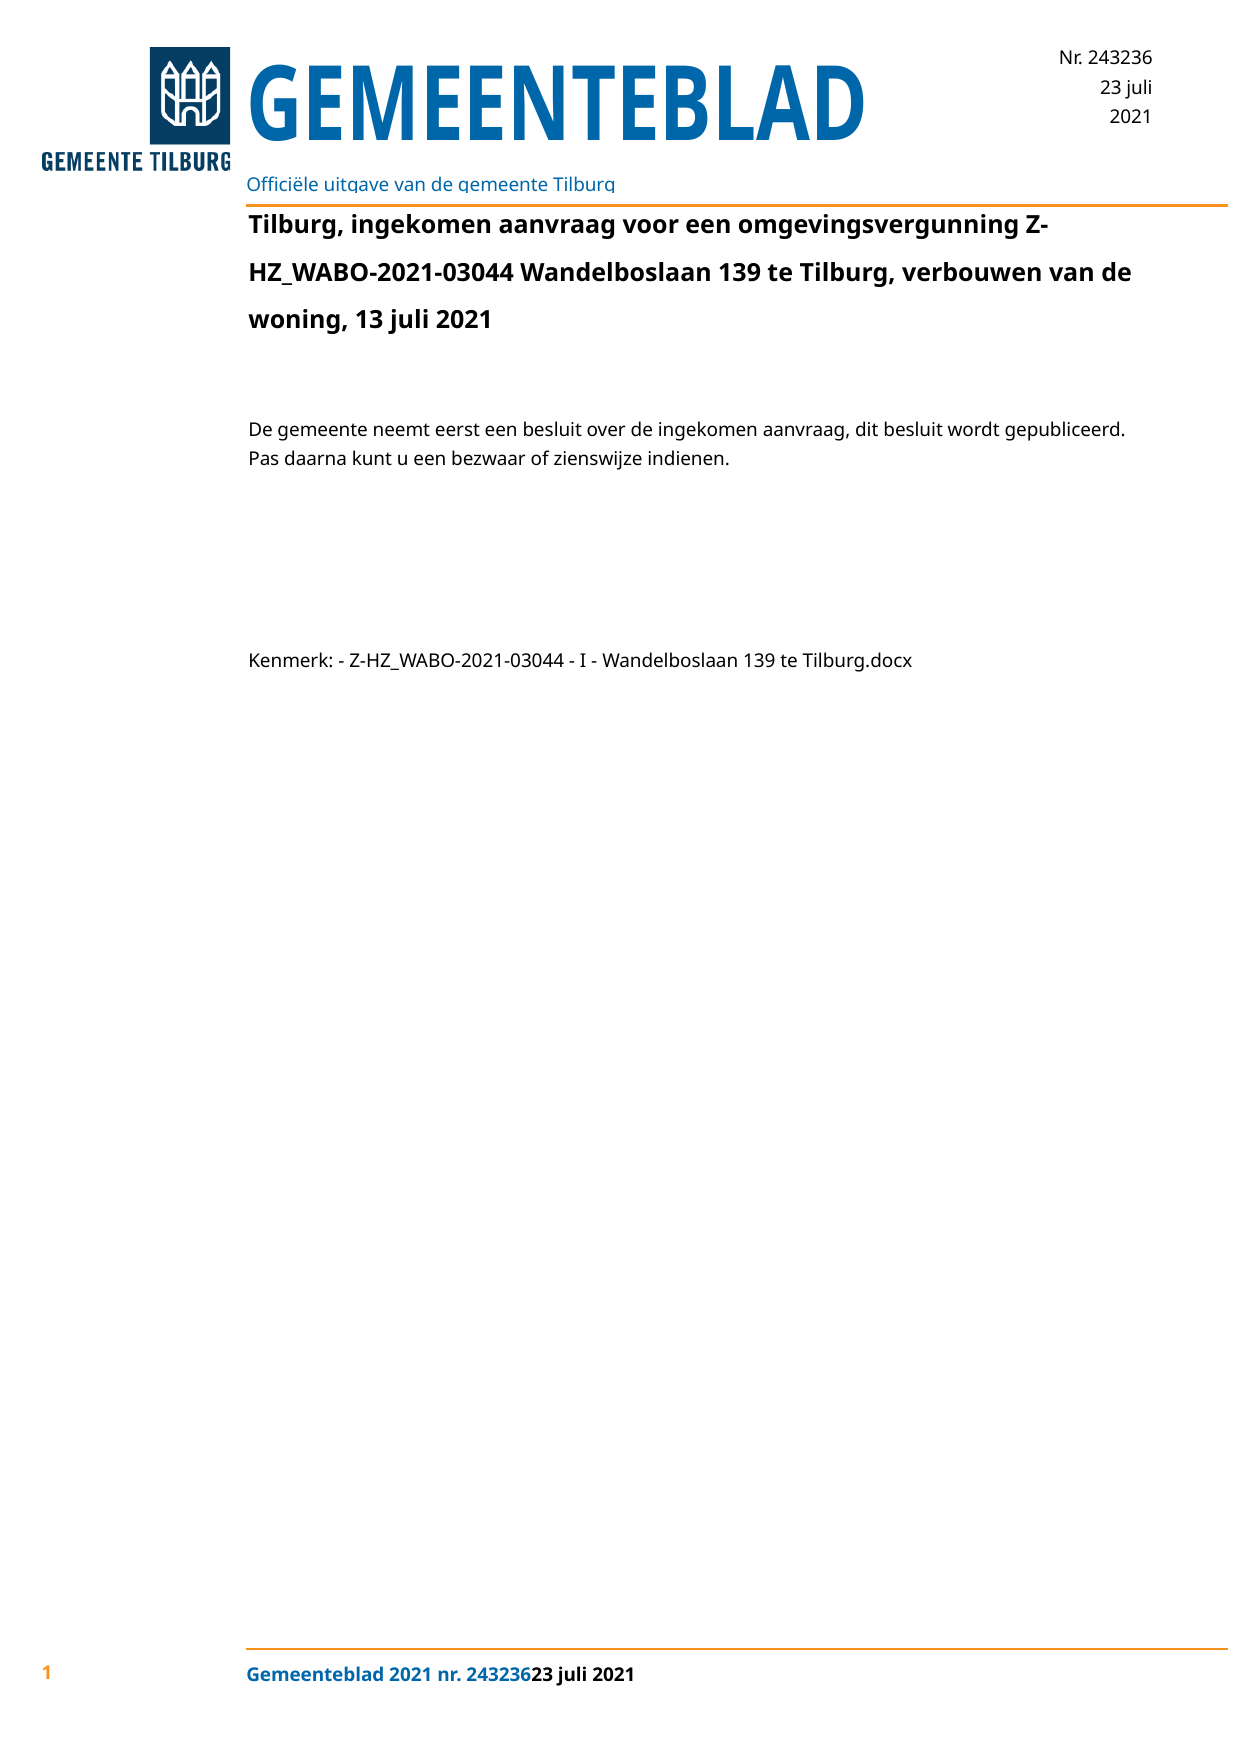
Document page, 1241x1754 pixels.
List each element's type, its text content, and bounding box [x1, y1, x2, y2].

text De gemeente neemt eerst een besluit over de ingekomen aanvraag, dit besluit wordt gepubliceerd. Pas daarna kunt u een bezwaar of zienswijze indienen. [248, 416, 1152, 471]
text Tilburg, ingekomen aanvraag voor een omgevingsvergunning Z-HZ_WABO-2021-03044 Wandelboslaan 139 te Tilburg, verbouwen van de woning, 13 juli 2021 [248, 207, 1152, 336]
picture [41, 47, 231, 172]
text Kenmerk: - Z-HZ_WABO-2021-03044 - I - Wandelboslaan 139 te Tilburg.docx [248, 647, 1152, 673]
